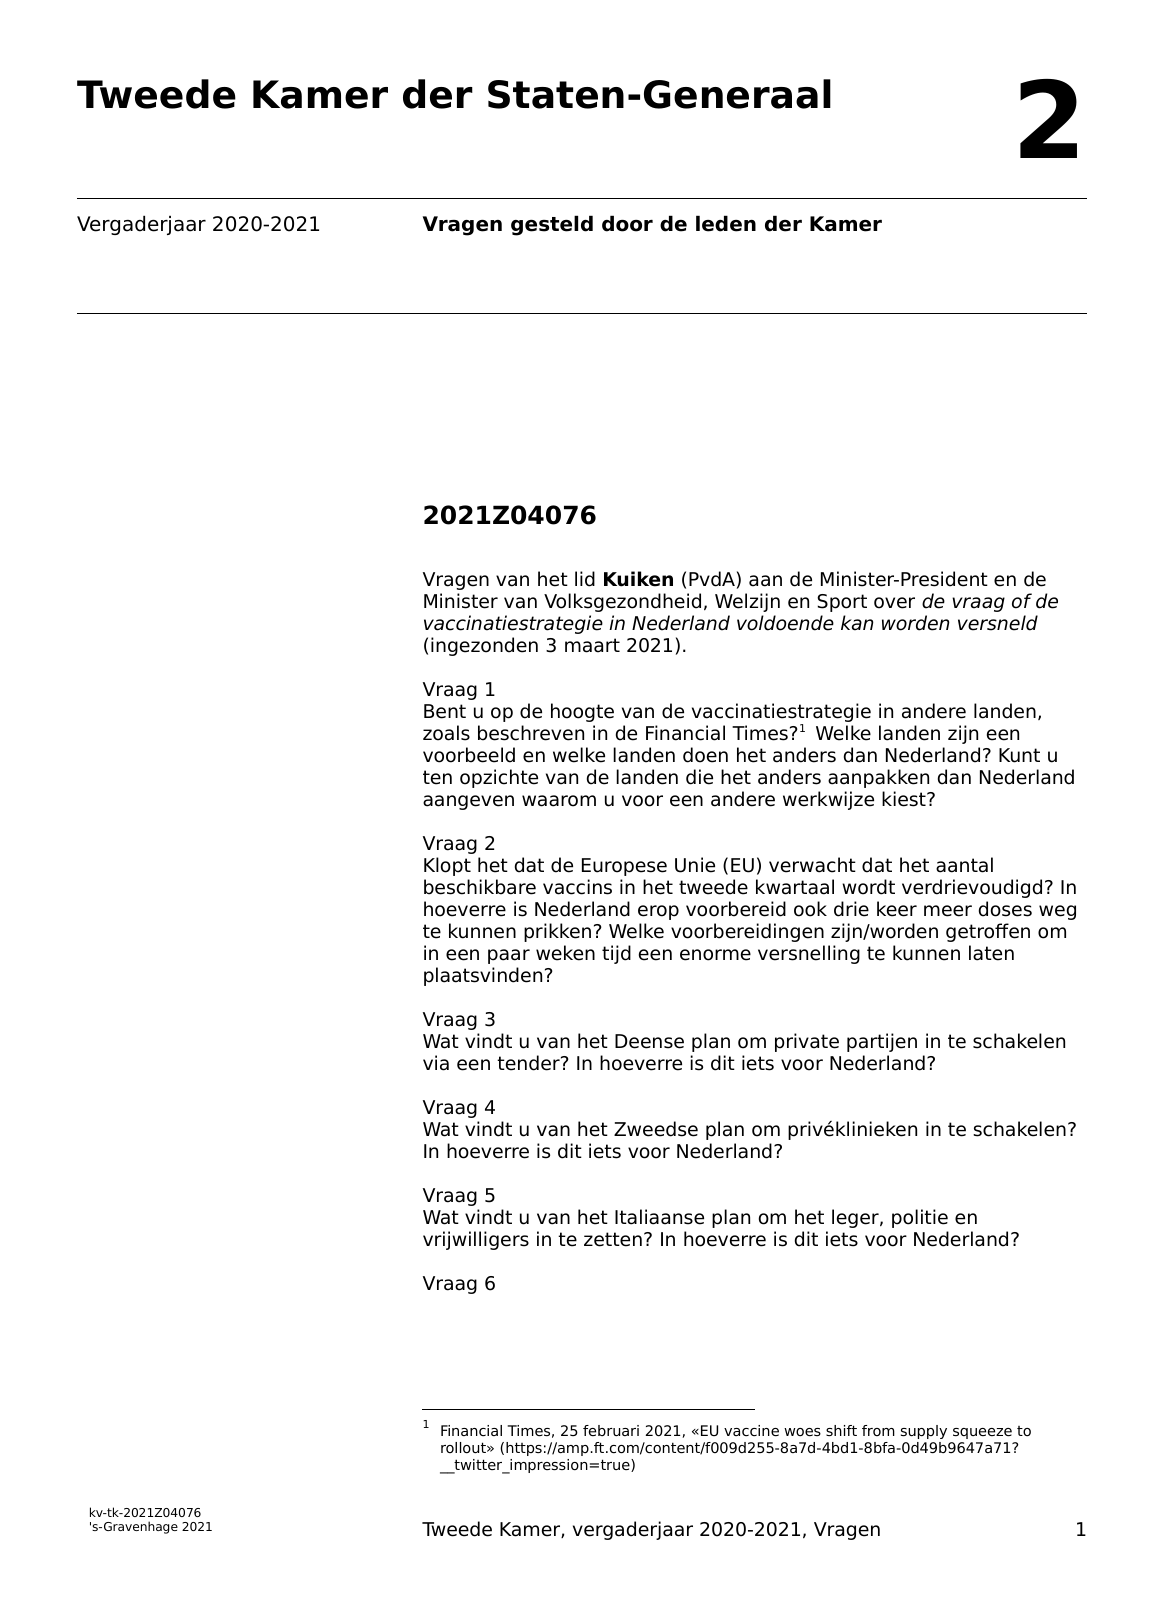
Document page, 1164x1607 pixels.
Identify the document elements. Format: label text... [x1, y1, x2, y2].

text Wat vindt u van het Zweedse plan om privéklinieken in te schakelen? In hoeverre is dit iets voor Nederland? [422, 1119, 1087, 1163]
text Vragen van het lid Kuiken (PvdA) aan de Minister-President en de Minister van Volksgezondheid, Welzijn en Sport over de vraag of de vaccinatiestrategie in Nederland voldoende kan worden versneld (ingezonden 3 maart 2021). [422, 569, 1087, 657]
text 2021Z04076 [422, 501, 1087, 531]
text Wat vindt u van het Italiaanse plan om het leger, politie en vrijwilligers in te zetten? In hoeverre is dit iets voor Nederland? [422, 1207, 1087, 1251]
text 's-Gravenhage 2021 [88, 1520, 323, 1534]
text Vraag 2 [422, 833, 1087, 855]
text Vraag 3 [422, 1009, 1087, 1031]
text kv-tk-2021Z04076 [88, 1506, 323, 1520]
text Klopt het dat de Europese Unie (EU) verwacht dat het aantal beschikbare vaccins in het tweede kwartaal wordt verdrievoudigd? In hoeverre is Nederland erop voorbereid ook drie keer meer doses weg te kunnen prikken? Welke voorbereidingen zijn/worden getroffen om in een paar weken tijd een enorme versnelling te kunnen laten plaatsvinden? [422, 855, 1087, 987]
table_cell Vergaderjaar 2020-2021 [77, 199, 422, 313]
table_header Tweede Kamer der Staten-Generaal [77, 59, 886, 198]
text Wat vindt u van het Deense plan om private partijen in te schakelen via een tender? In hoeverre is dit iets voor Nederland? [422, 1031, 1087, 1075]
text Vraag 4 [422, 1097, 1087, 1119]
text Vraag 1 [422, 679, 1087, 701]
text Bent u op de hoogte van de vaccinatiestrategie in andere landen, zoals beschreven in de Financial Times? Welke landen zijn een voorbeeld en welke landen doen het anders dan Nederland? Kunt u ten opzichte van de landen die het anders aanpakken dan Nederland aangeven waarom u voor een andere werkwijze kiest? [422, 701, 1087, 811]
text Vraag 5 [422, 1185, 1087, 1207]
text Financial Times, 25 februari 2021, «EU vaccine woes shift from supply squeeze to rollout» (https://amp.ft.com/content/f009d255-8a7d-4bd1-8bfa-0d49b9647a71?__twitter_impression=true) [422, 1418, 1087, 1474]
table_header 2 [886, 59, 1087, 198]
table_cell Vragen gesteld door de leden der Kamer [422, 199, 1087, 313]
text Vraag 6 [422, 1273, 1087, 1295]
